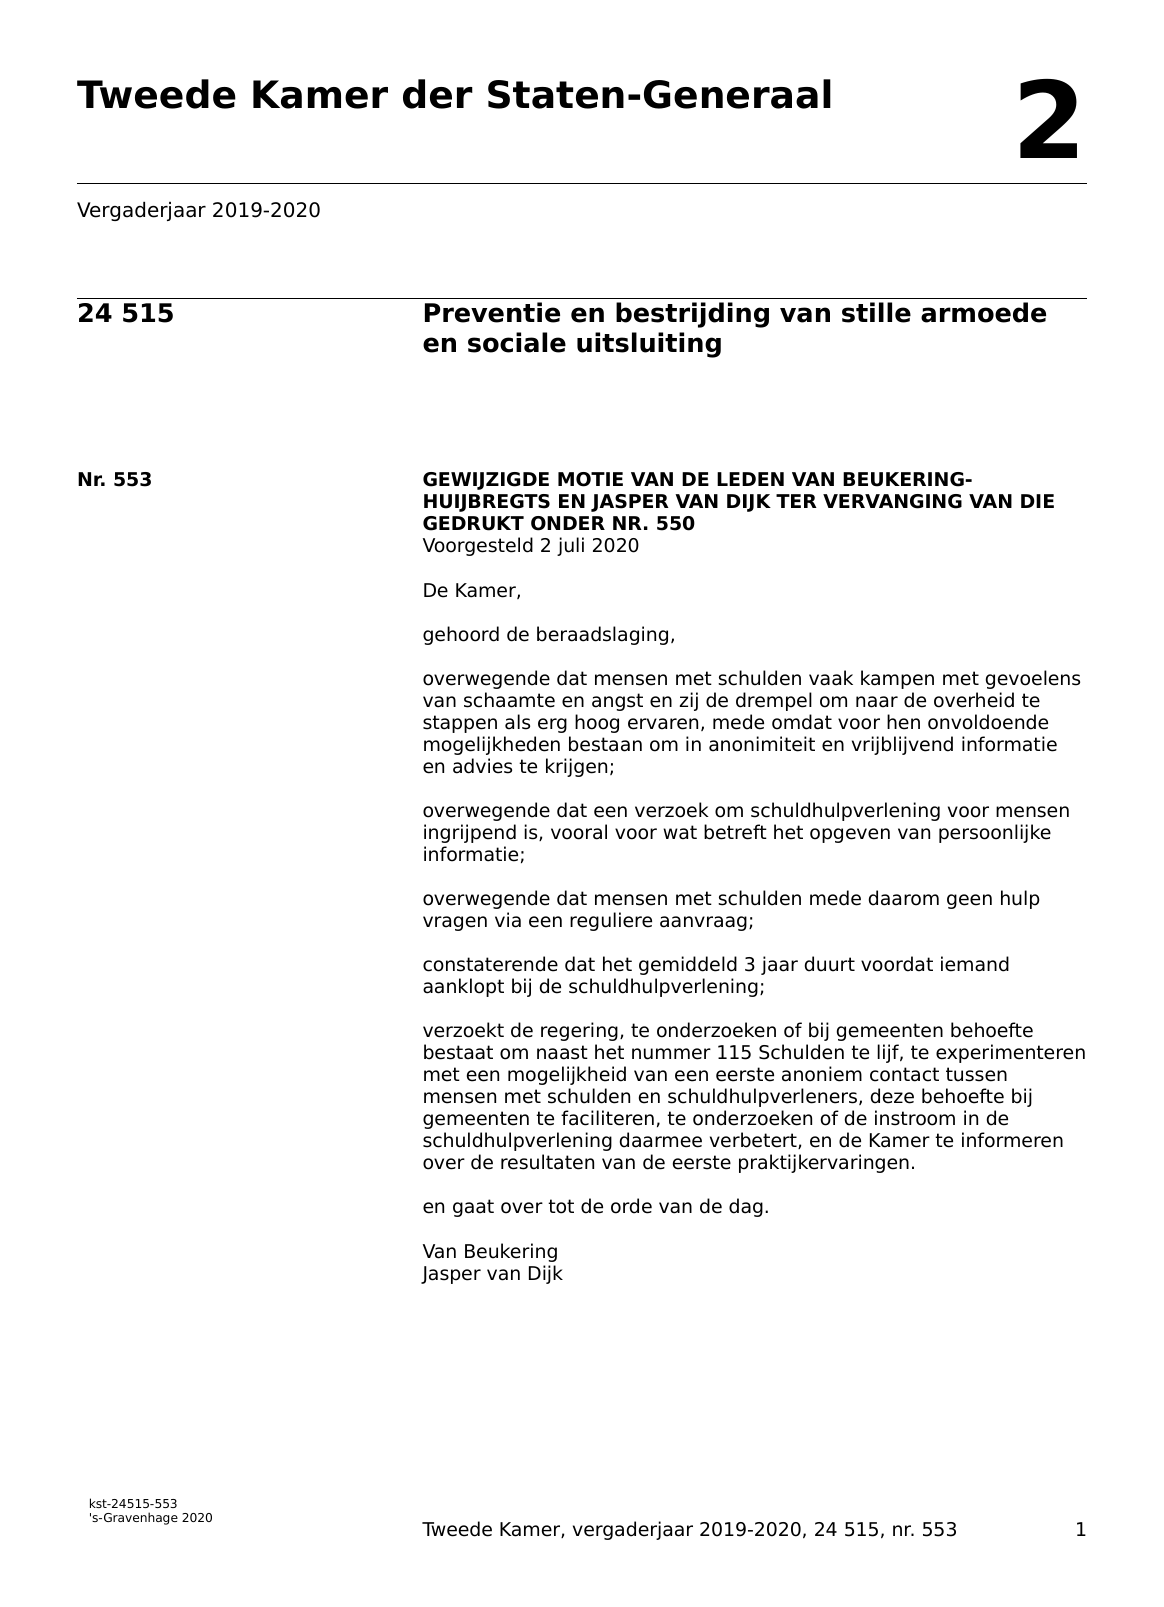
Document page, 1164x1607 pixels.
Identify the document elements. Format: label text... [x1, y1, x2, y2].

subtitle Nr. 553 GEWIJZIGDE MOTIE VAN DE LEDEN VAN BEUKERING-HUIJBREGTS EN JASPER VAN DIJK TER VERVANGING VAN DIE GEDRUKT ONDER NR. 550 [77, 469, 1087, 535]
text overwegende dat mensen met schulden vaak kampen met gevoelens van schaamte en angst en zij de drempel om naar de overheid te stappen als erg hoog ervaren, mede omdat voor hen onvoldoende mogelijkheden bestaan om in anonimiteit en vrijblijvend informatie en advies te krijgen; [422, 668, 1087, 778]
subtitle 24 515 Preventie en bestrijding van stille armoede en sociale uitsluiting [77, 299, 1087, 358]
text en gaat over tot de orde van de dag. [422, 1196, 1087, 1218]
text gehoord de beraadslaging, [422, 624, 1087, 646]
text verzoekt de regering, te onderzoeken of bij gemeenten behoefte bestaat om naast het nummer 115 Schulden te lijf, te experimenteren met een mogelijkheid van een eerste anoniem contact tussen mensen met schulden en schuldhulpverleners, deze behoefte bij gemeenten te faciliteren, te onderzoeken of de instroom in de schuldhulpverlening daarmee verbetert, en de Kamer te informeren over de resultaten van de eerste praktijkervaringen. [422, 1020, 1087, 1174]
text Van Beukering [422, 1241, 1087, 1262]
text constaterende dat het gemiddeld 3 jaar duurt voordat iemand aanklopt bij de schuldhulpverlening; [422, 954, 1087, 998]
table_header Tweede Kamer der Staten-Generaal [77, 59, 886, 183]
text Jasper van Dijk [422, 1262, 1087, 1284]
text 's-Gravenhage 2020 [88, 1511, 323, 1525]
text kst-24515-553 [88, 1497, 323, 1511]
table_header 2 [886, 59, 1087, 183]
table_cell Vergaderjaar 2019-2020 [77, 184, 1087, 298]
text Voorgesteld 2 juli 2020 [422, 535, 1087, 557]
text De Kamer, [422, 579, 1087, 601]
text overwegende dat een verzoek om schuldhulpverlening voor mensen ingrijpend is, vooral voor wat betreft het opgeven van persoonlijke informatie; [422, 800, 1087, 866]
text overwegende dat mensen met schulden mede daarom geen hulp vragen via een reguliere aanvraag; [422, 888, 1087, 932]
